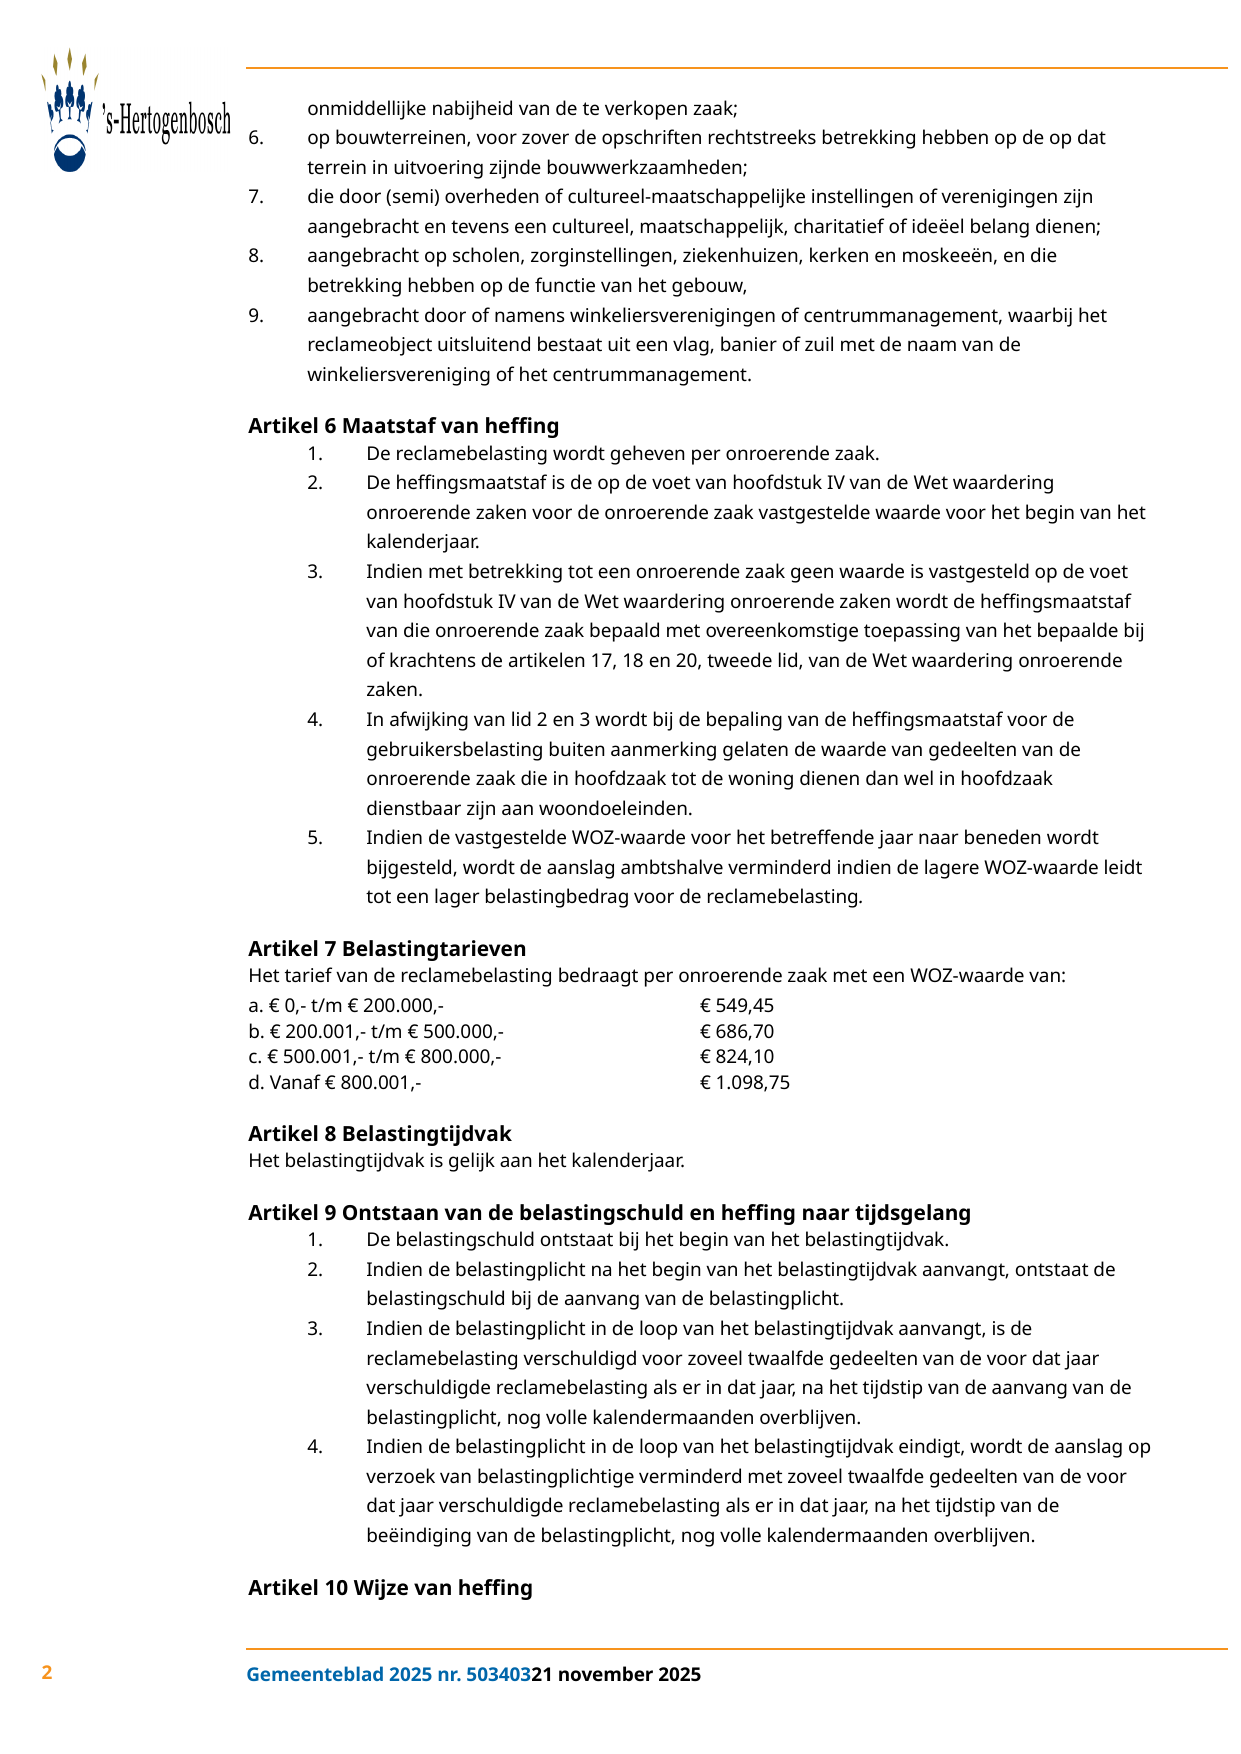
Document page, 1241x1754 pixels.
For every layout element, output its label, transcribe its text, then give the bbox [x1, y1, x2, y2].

list Indien de belastingplicht in de loop van het belastingtijdvak aanvangt, is de reclamebelasting verschuldigd voor zoveel twaalfde gedeelten van de voor dat jaar verschuldigde reclamebelasting als er in dat jaar, na het tijdstip van de aanvang van de belastingplicht, nog volle kalendermaanden overblijven. [307, 1315, 1152, 1430]
list aangebracht door of namens winkeliersverenigingen of centrummanagement, waarbij het reclameobject uitsluitend bestaat uit een vlag, banier of zuil met de naam van de winkeliersvereniging of het centrummanagement. [248, 302, 1152, 387]
list op bouwterreinen, voor zover de opschriften rechtstreeks betrekking hebben op de op dat terrein in uitvoering zijnde bouwwerkzaamheden; [248, 124, 1152, 180]
list De reclamebelasting wordt geheven per onroerende zaak. [307, 440, 1152, 466]
list Indien de belastingplicht na het begin van het belastingtijdvak aanvangt, ontstaat de belastingschuld bij de aanvang van de belastingplicht. [307, 1256, 1152, 1311]
text Artikel 6 Maatstaf van heffing [248, 411, 1152, 440]
list De heffingsmaatstaf is de op de voet van hoofdstuk IV van de Wet waardering onroerende zaken voor de onroerende zaak vastgestelde waarde voor het begin van het kalenderjaar. [307, 469, 1152, 554]
text Artikel 7 Belastingtarieven [248, 934, 1152, 962]
list Indien de vastgestelde WOZ-waarde voor het betreffende jaar naar beneden wordt bijgesteld, wordt de aanslag ambtshalve verminderd indien de lagere WOZ-waarde leidt tot een lager belastingbedrag voor de reclamebelasting. [307, 824, 1152, 909]
table_cell b. € 200.001,- t/m € 500.000,- [248, 1018, 700, 1044]
list aangebracht op scholen, zorginstellingen, ziekenhuizen, kerken en moskeeën, en die betrekking hebben op de functie van het gebouw, [248, 243, 1152, 298]
picture [41, 47, 231, 172]
text Artikel 8 Belastingtijdvak [248, 1119, 1152, 1148]
table_header € 549,45 [700, 992, 1152, 1018]
text Artikel 10 Wijze van heffing [248, 1573, 1152, 1601]
table_cell € 686,70 [700, 1018, 1152, 1044]
text Het belastingtijdvak is gelijk aan het kalenderjaar. [248, 1148, 1152, 1173]
list De belastingschuld ontstaat bij het begin van het belastingtijdvak. [307, 1226, 1152, 1252]
list In afwijking van lid 2 en 3 wordt bij de bepaling van de heffingsmaatstaf voor de gebruikersbelasting buiten aanmerking gelaten de waarde van gedeelten van de onroerende zaak die in hoofdzaak tot de woning dienen dan wel in hoofdzaak dienstbaar zijn aan woondoeleinden. [307, 706, 1152, 821]
table_cell € 1.098,75 [700, 1069, 1152, 1095]
text Het tarief van de reclamebelasting bedraagt per onroerende zaak met een WOZ-waarde van: [248, 962, 1152, 988]
table_cell d. Vanaf € 800.001,- [248, 1069, 700, 1095]
list Indien met betrekking tot een onroerende zaak geen waarde is vastgesteld op de voet van hoofdstuk IV van de Wet waardering onroerende zaken wordt de heffingsmaatstaf van die onroerende zaak bepaald met overeenkomstige toepassing van het bepaalde bij of krachtens de artikelen 17, 18 en 20, tweede lid, van de Wet waardering onroerende zaken. [307, 558, 1152, 702]
list Indien de belastingplicht in de loop van het belastingtijdvak eindigt, wordt de aanslag op verzoek van belastingplichtige verminderd met zoveel twaalfde gedeelten van de voor dat jaar verschuldigde reclamebelasting als er in dat jaar, na het tijdstip van de beëindiging van de belastingplicht, nog volle kalendermaanden overblijven. [307, 1433, 1152, 1548]
table_header a. € 0,- t/m € 200.000,- [248, 992, 700, 1018]
table_cell c. € 500.001,- t/m € 800.000,- [248, 1044, 700, 1069]
table_cell € 824,10 [700, 1044, 1152, 1069]
list onmiddellijke nabijheid van de te verkopen zaak; [248, 95, 1152, 121]
text Artikel 9 Ontstaan van de belastingschuld en heffing naar tijdsgelang [248, 1198, 1152, 1226]
list die door (semi) overheden of cultureel-maatschappelijke instellingen of verenigingen zijn aangebracht en tevens een cultureel, maatschappelijk, charitatief of ideëel belang dienen; [248, 183, 1152, 239]
